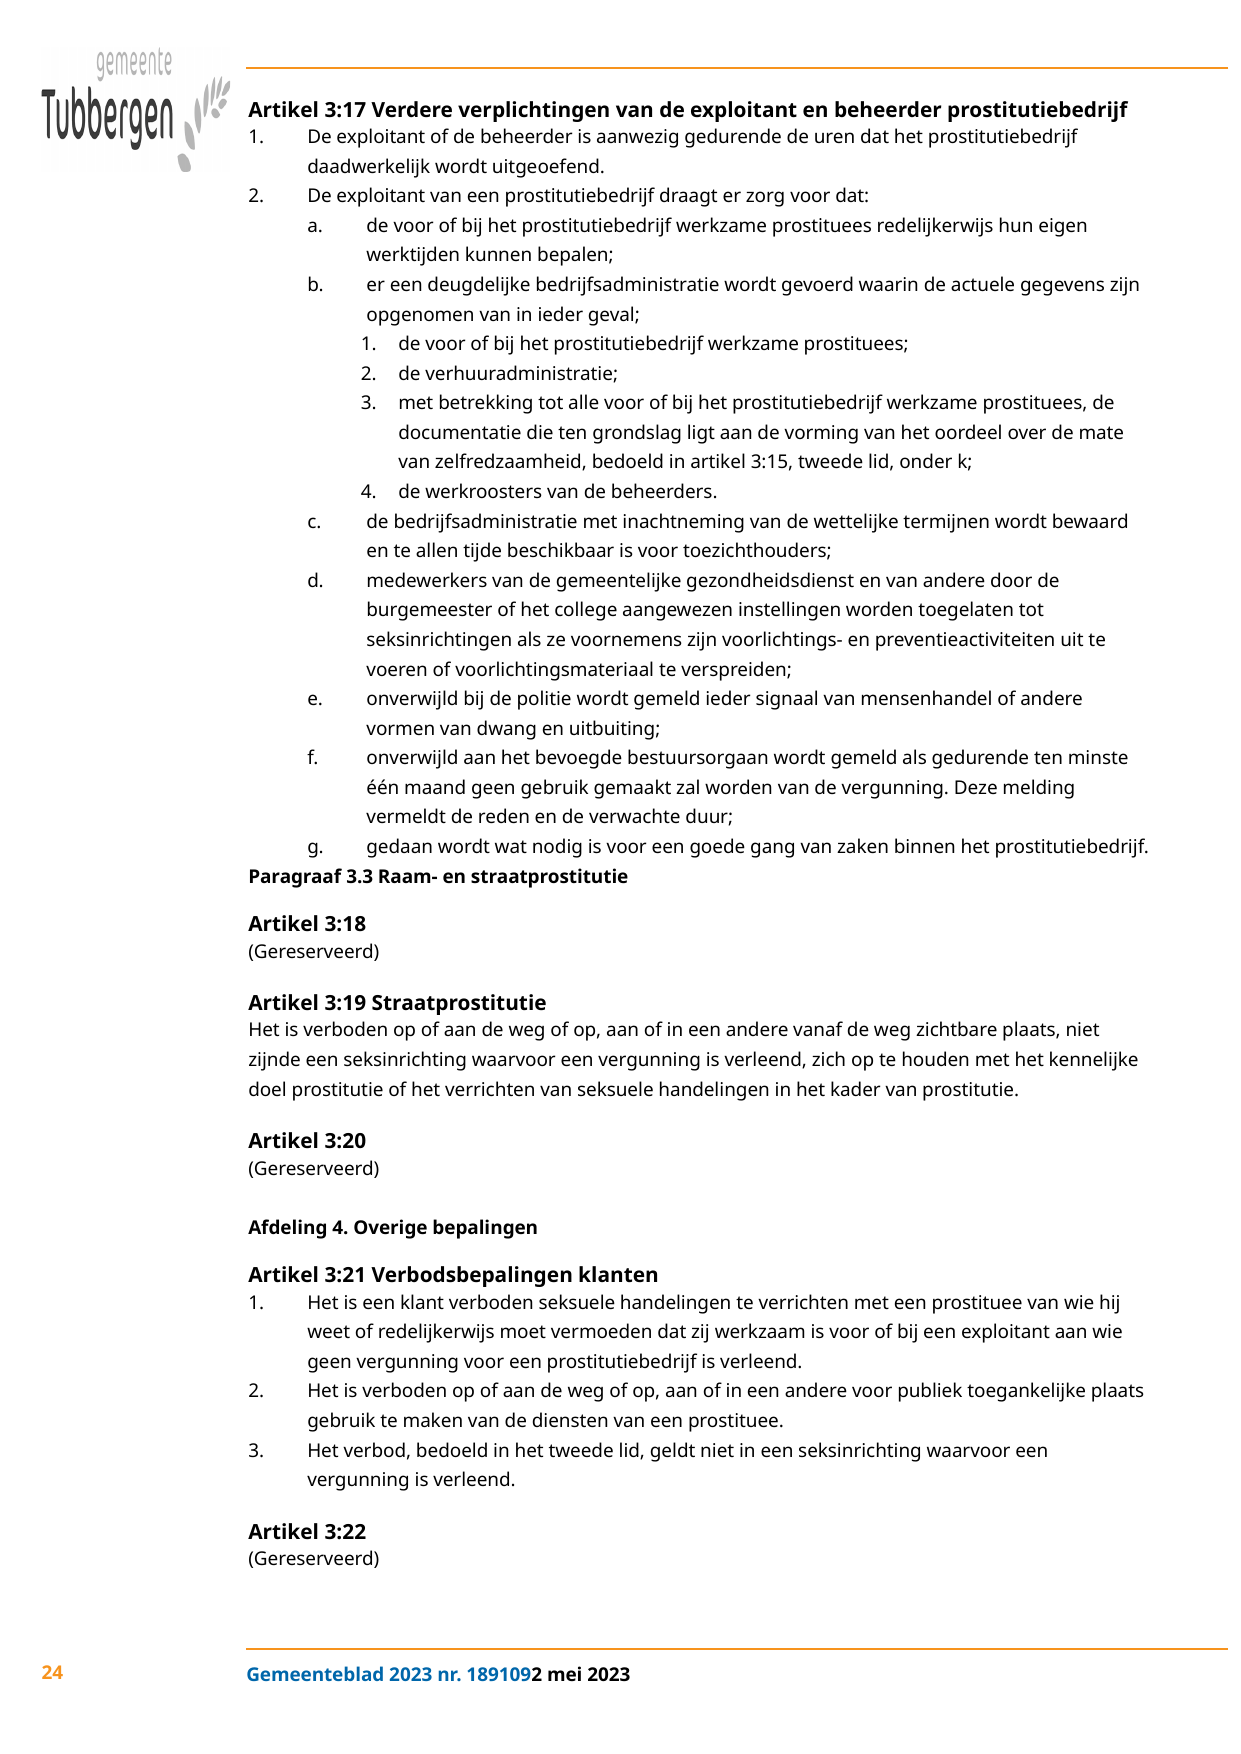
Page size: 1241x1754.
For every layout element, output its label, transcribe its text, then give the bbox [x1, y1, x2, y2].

text (Gereserveerd) [248, 1155, 1152, 1180]
list de bedrijfsadministratie met inachtneming van de wettelijke termijnen wordt bewaard en te allen tijde beschikbaar is voor toezichthouders; [307, 508, 1152, 563]
text Het is verboden op of aan de weg of op, aan of in een andere vanaf de weg zichtbare plaats, niet zijnde een seksinrichting waarvoor een vergunning is verleend, zich op te houden met het kennelijke doel prostitutie of het verrichten van seksuele handelingen in het kader van prostitutie. [248, 1017, 1152, 1102]
text Artikel 3:17 Verdere verplichtingen van de exploitant en beheerder prostitutiebedrijf [248, 95, 1152, 123]
text Artikel 3:22 [248, 1517, 1152, 1545]
list met betrekking tot alle voor of bij het prostitutiebedrijf werkzame prostituees, de documentatie die ten grondslag ligt aan de vorming van het oordeel over de mate van zelfredzaamheid, bedoeld in artikel 3:15, tweede lid, onder k; [361, 389, 1152, 474]
text Artikel 3:19 Straatprostitutie [248, 988, 1152, 1017]
list de werkroosters van de beheerders. [361, 478, 1152, 504]
text Artikel 3:18 [248, 909, 1152, 938]
list gedaan wordt wat nodig is voor een goede gang van zaken binnen het prostitutiebedrijf. [307, 833, 1152, 859]
list de voor of bij het prostitutiebedrijf werkzame prostituees; [361, 330, 1152, 356]
text Artikel 3:20 [248, 1126, 1152, 1155]
text Paragraaf 3.3 Raam- en straatprostitutie [248, 863, 1152, 888]
list onverwijld bij de politie wordt gemeld ieder signaal van mensenhandel of andere vormen van dwang en uitbuiting; [307, 685, 1152, 741]
text (Gereserveerd) [248, 938, 1152, 963]
list medewerkers van de gemeentelijke gezondheidsdienst en van andere door de burgemeester of het college aangewezen instellingen worden toegelaten tot seksinrichtingen als ze voornemens zijn voorlichtings- en preventieactiviteiten uit te voeren of voorlichtingsmateriaal te verspreiden; [307, 567, 1152, 681]
list De exploitant van een prostitutiebedrijf draagt er zorg voor dat: [248, 182, 1152, 208]
list er een deugdelijke bedrijfsadministratie wordt gevoerd waarin de actuele gegevens zijn opgenomen van in ieder geval; [307, 271, 1152, 326]
list de verhuuradministratie; [361, 360, 1152, 386]
text (Gereserveerd) [248, 1545, 1152, 1571]
list De exploitant of de beheerder is aanwezig gedurende de uren dat het prostitutiebedrijf daadwerkelijk wordt uitgeoefend. [248, 123, 1152, 178]
text Artikel 3:21 Verbodsbepalingen klanten [248, 1260, 1152, 1289]
text Afdeling 4. Overige bepalingen [248, 1214, 1152, 1239]
picture [41, 47, 231, 172]
list Het verbod, bedoeld in het tweede lid, geldt niet in een seksinrichting waarvoor een vergunning is verleend. [248, 1437, 1152, 1492]
list Het is verboden op of aan de weg of op, aan of in een andere voor publiek toegankelijke plaats gebruik te maken van de diensten van een prostituee. [248, 1378, 1152, 1433]
list onverwijld aan het bevoegde bestuursorgaan wordt gemeld als gedurende ten minste één maand geen gebruik gemaakt zal worden van de vergunning. Deze melding vermeldt de reden en de verwachte duur; [307, 744, 1152, 829]
list de voor of bij het prostitutiebedrijf werkzame prostituees redelijkerwijs hun eigen werktijden kunnen bepalen; [307, 212, 1152, 267]
list Het is een klant verboden seksuele handelingen te verrichten met een prostituee van wie hij weet of redelijkerwijs moet vermoeden dat zij werkzaam is voor of bij een exploitant aan wie geen vergunning voor een prostitutiebedrijf is verleend. [248, 1289, 1152, 1374]
